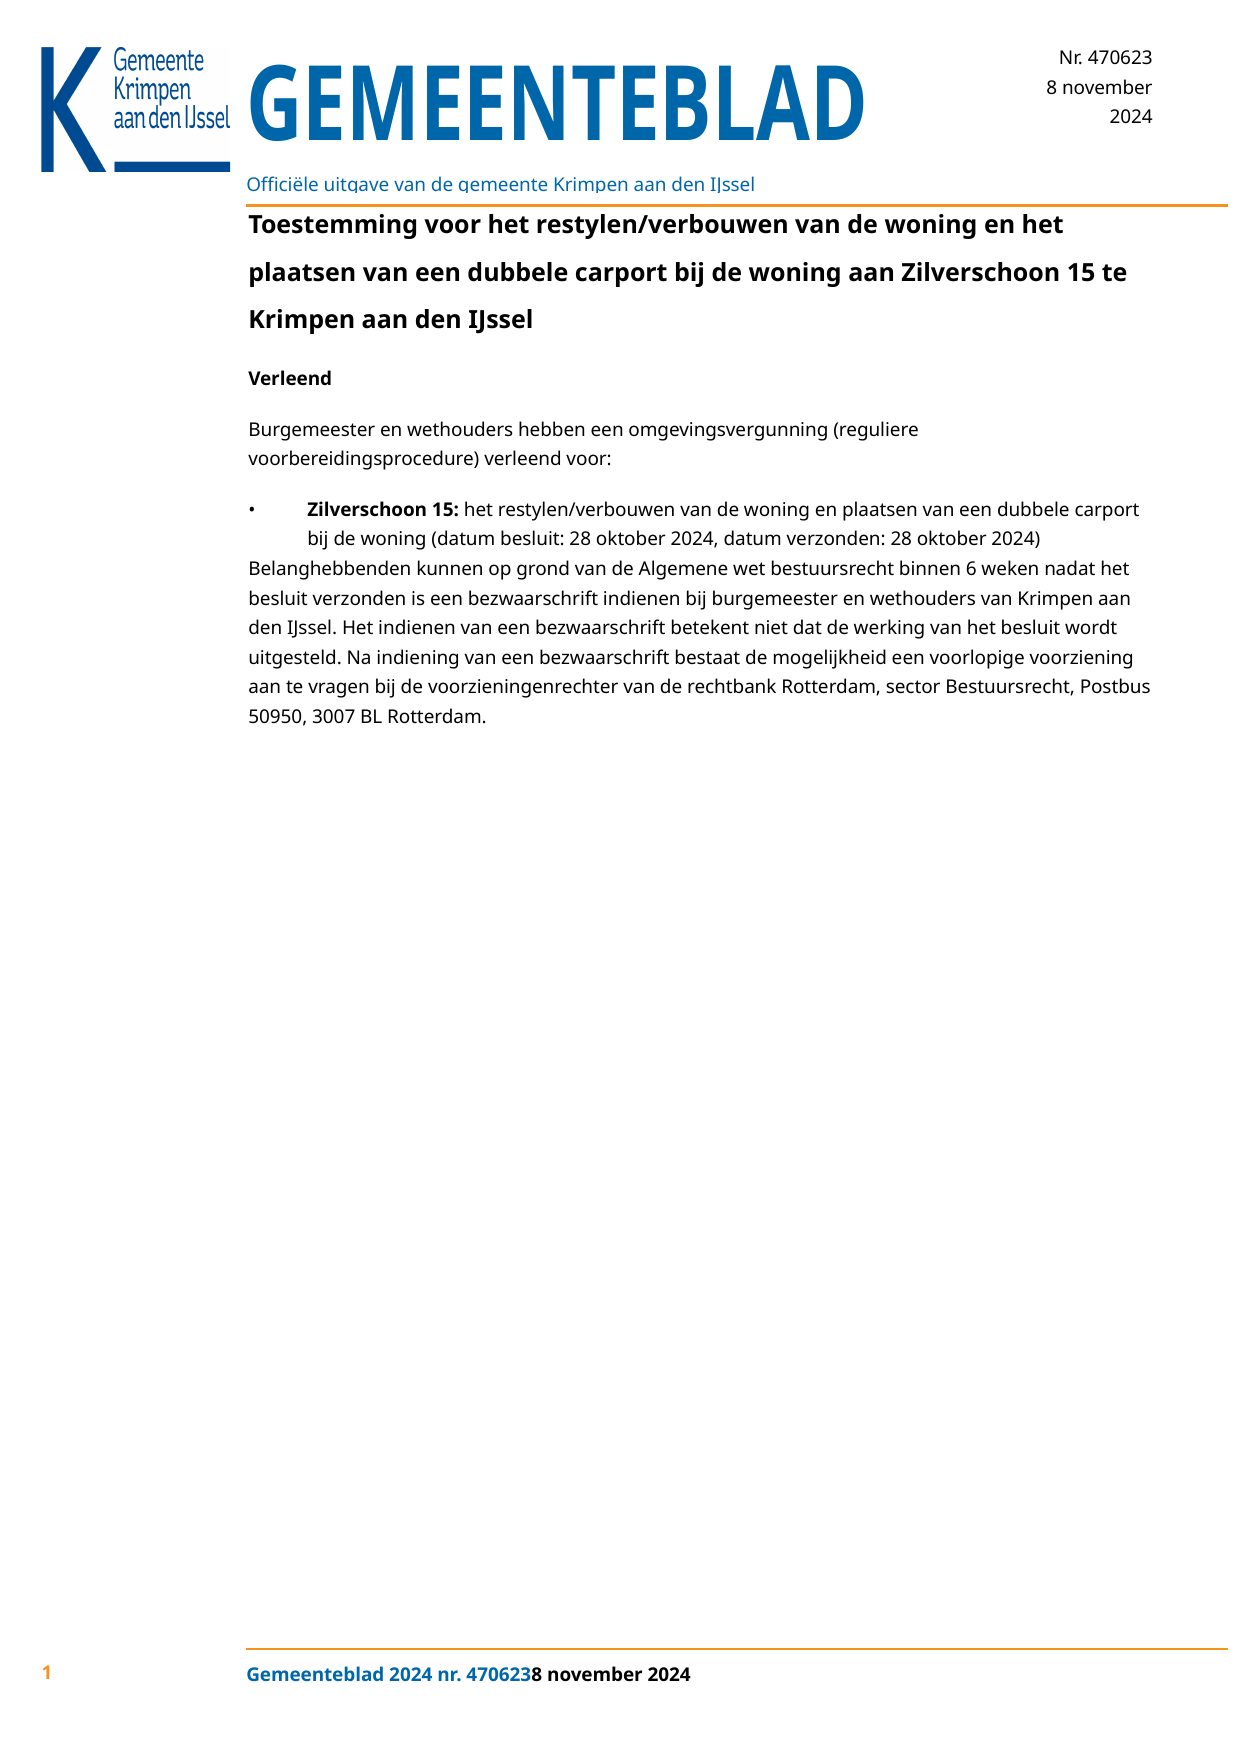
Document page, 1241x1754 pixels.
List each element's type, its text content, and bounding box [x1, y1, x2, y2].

text Belanghebbenden kunnen op grond van de Algemene wet bestuursrecht binnen 6 weken nadat het besluit verzonden is een bezwaarschrift indienen bij burgemeester en wethouders van Krimpen aan den IJssel. Het indienen van een bezwaarschrift betekent niet dat de werking van het besluit wordt uitgesteld. Na indiening van een bezwaarschrift bestaat de mogelijkheid een voorlopige voorziening aan te vragen bij de voorzieningenrechter van de rechtbank Rotterdam, sector Bestuursrecht, Postbus 50950, 3007 BL Rotterdam. [248, 555, 1152, 729]
text Verleend [248, 366, 1152, 391]
list Zilverschoon 15: het restylen/verbouwen van de woning en plaatsen van een dubbele carport bij de woning (datum besluit: 28 oktober 2024, datum verzonden: 28 oktober 2024) [248, 496, 1152, 551]
picture [41, 47, 231, 172]
text Burgemeester en wethouders hebben een omgevingsvergunning (reguliere voorbereidingsprocedure) verleend voor: [248, 416, 1152, 471]
text Toestemming voor het restylen/verbouwen van de woning en het plaatsen van een dubbele carport bij de woning aan Zilverschoon 15 te Krimpen aan den IJssel [248, 207, 1152, 336]
